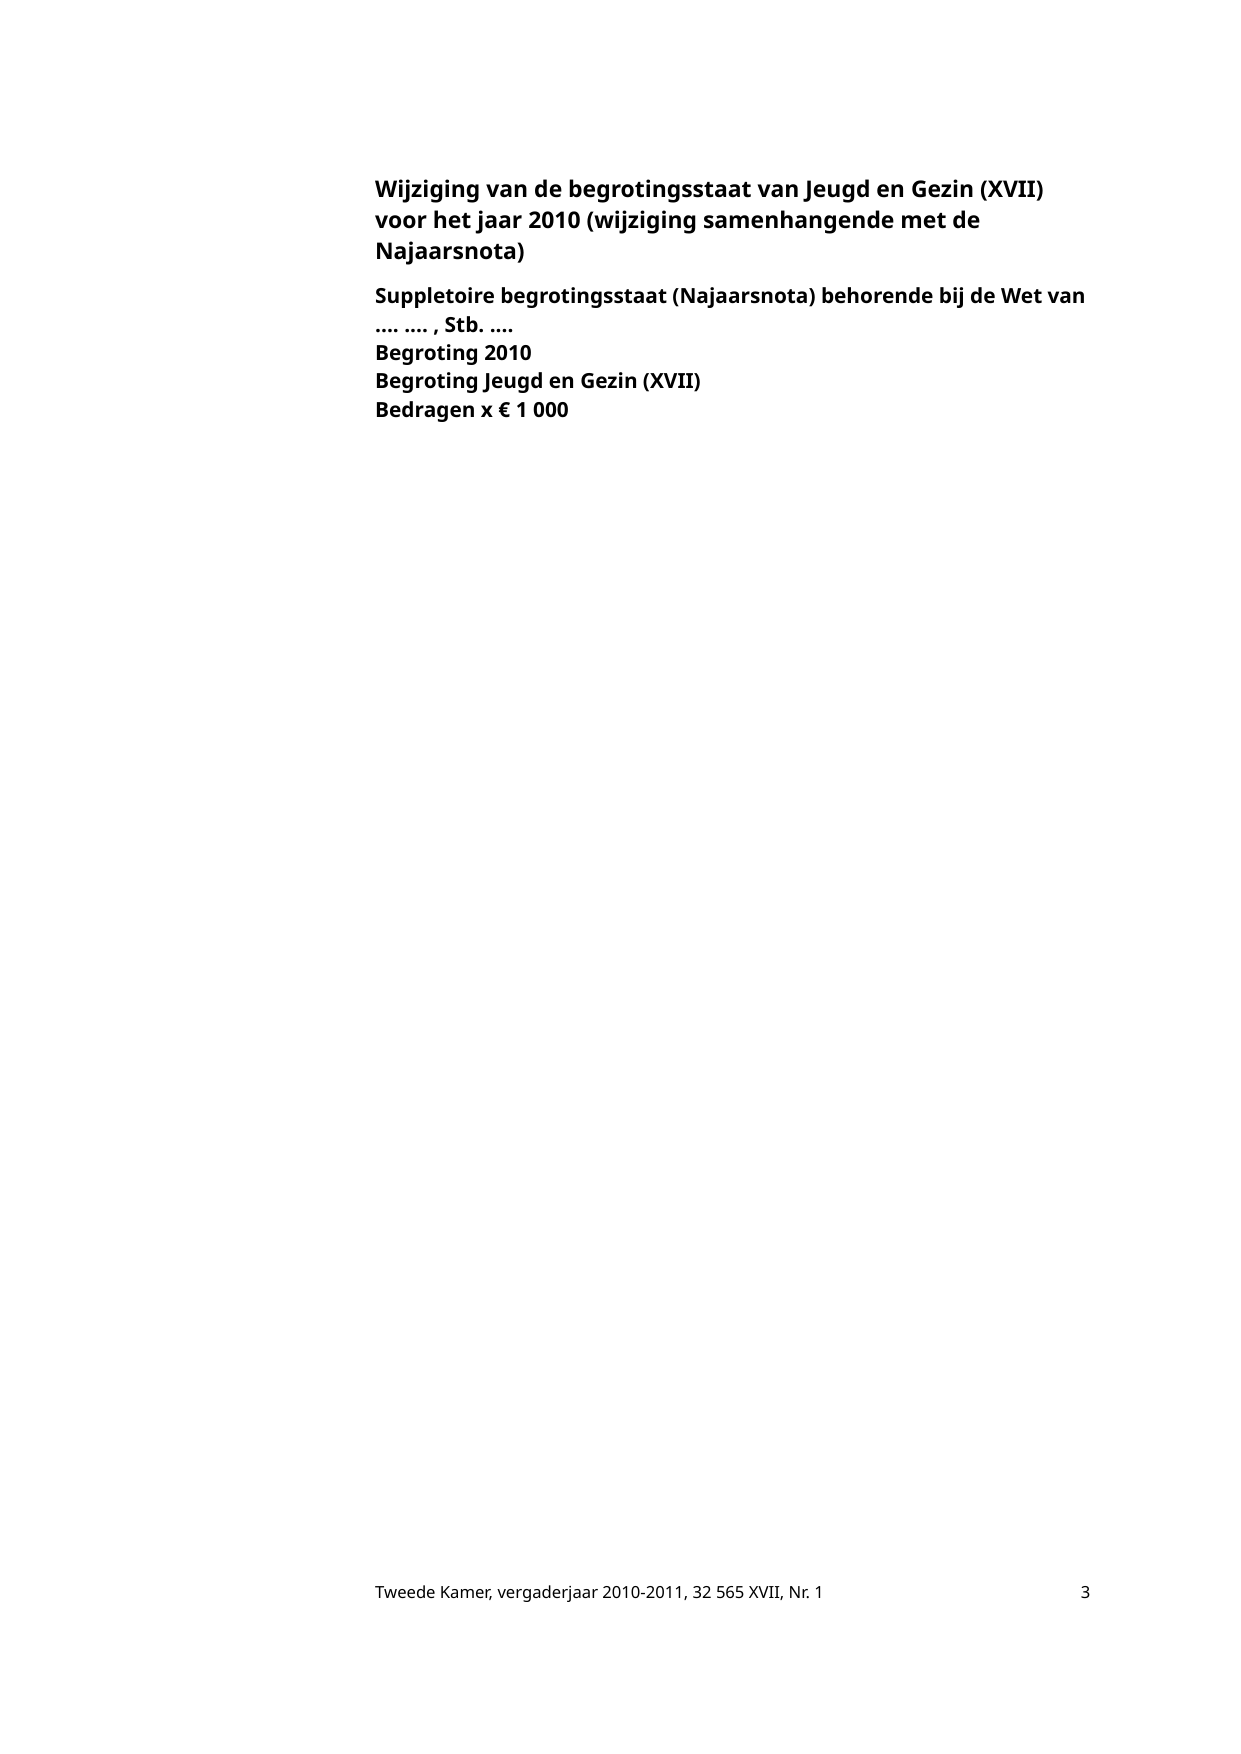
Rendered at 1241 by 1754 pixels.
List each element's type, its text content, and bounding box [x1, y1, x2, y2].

text Begroting 2010 [375, 338, 1090, 367]
text Suppletoire begrotingsstaat (Najaarsnota) behorende bij de Wet van .... .... , Stb. .... [375, 281, 1090, 338]
subtitle Wijziging van de begrotingsstaat van Jeugd en Gezin (XVII) voor het jaar 2010 (wijziging samenhangende met de Najaarsnota) [375, 172, 1090, 266]
text Bedragen x € 1 000 [375, 395, 1090, 423]
text Begroting Jeugd en Gezin (XVII) [375, 367, 1090, 395]
